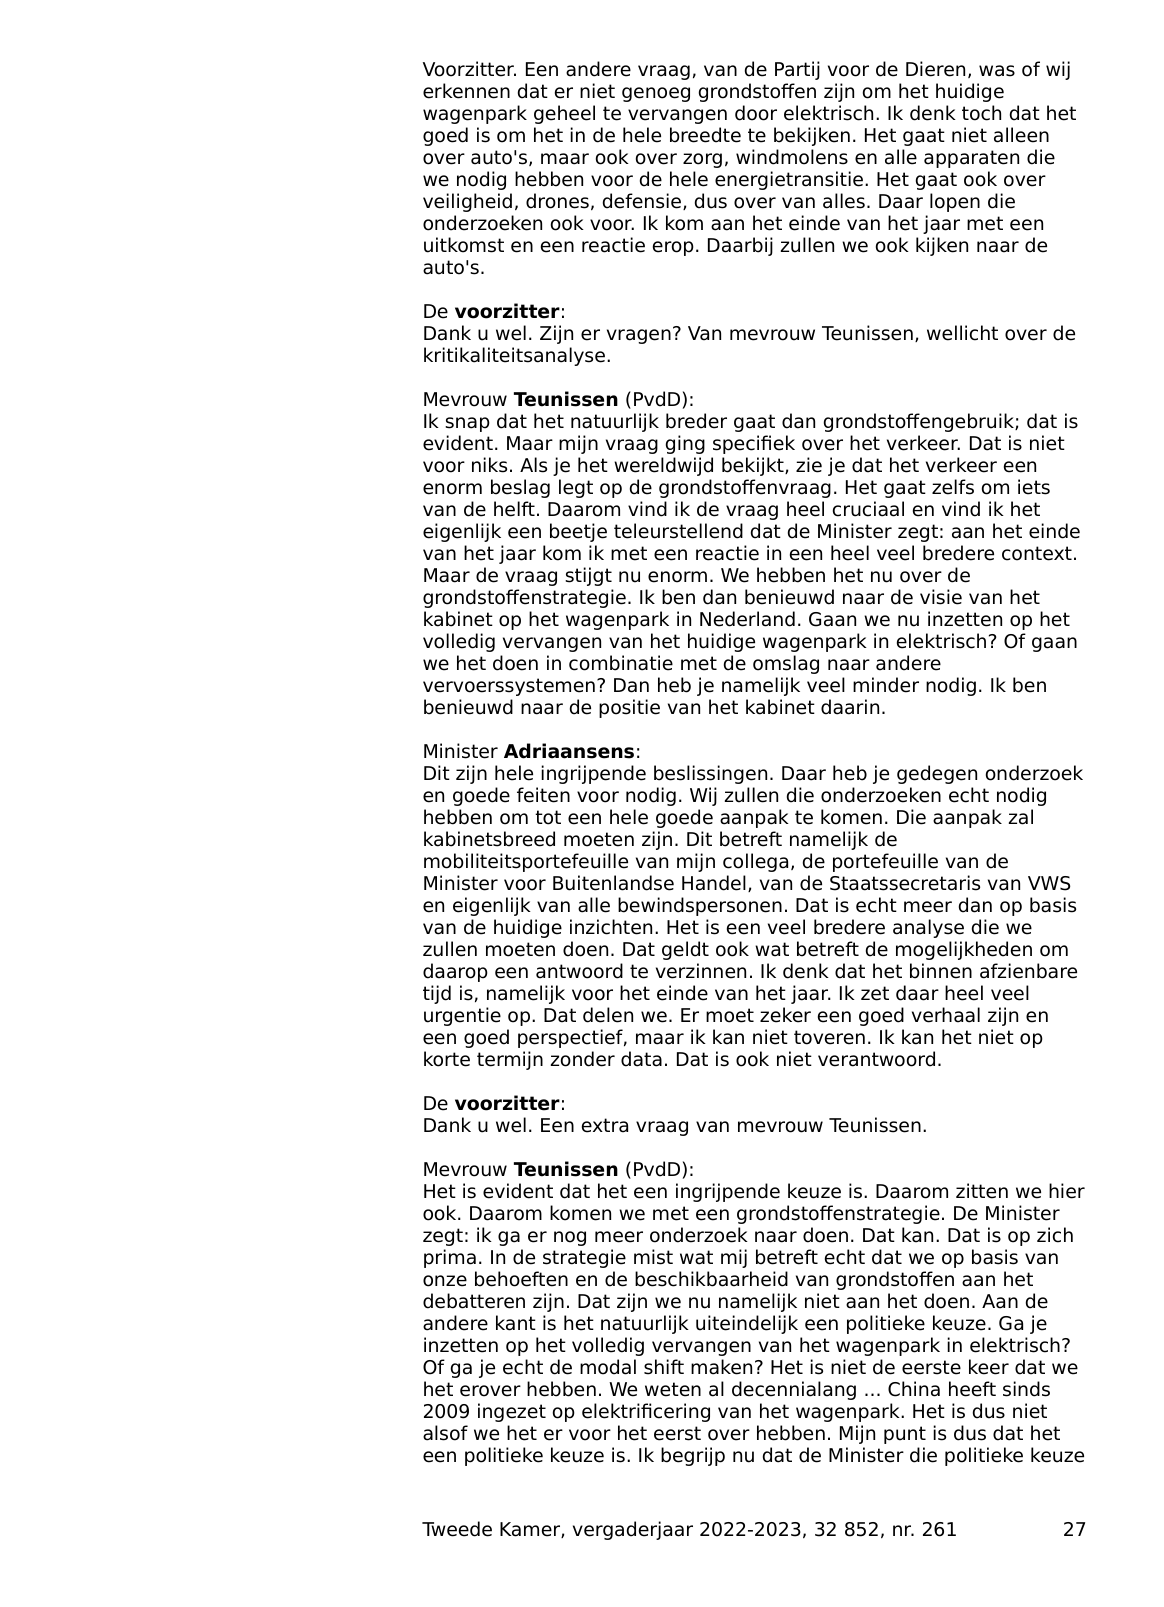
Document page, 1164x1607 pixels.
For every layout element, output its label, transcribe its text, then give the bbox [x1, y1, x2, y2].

text Ik snap dat het natuurlijk breder gaat dan grondstoffengebruik; dat is evident. Maar mijn vraag ging specifiek over het verkeer. Dat is niet voor niks. Als je het wereldwijd bekijkt, zie je dat het verkeer een enorm beslag legt op de grondstoffenvraag. Het gaat zelfs om iets van de helft. Daarom vind ik de vraag heel cruciaal en vind ik het eigenlijk een beetje teleurstellend dat de Minister zegt: aan het einde van het jaar kom ik met een reactie in een heel veel bredere context. Maar de vraag stijgt nu enorm. We hebben het nu over de grondstoffenstrategie. Ik ben dan benieuwd naar de visie van het kabinet op het wagenpark in Nederland. Gaan we nu inzetten op het volledig vervangen van het huidige wagenpark in elektrisch? Of gaan we het doen in combinatie met de omslag naar andere vervoerssystemen? Dan heb je namelijk veel minder nodig. Ik ben benieuwd naar de positie van het kabinet daarin. [422, 411, 1087, 719]
text Dank u wel. Een extra vraag van mevrouw Teunissen. [422, 1115, 1087, 1137]
text De voorzitter: [422, 301, 1087, 323]
text Dit zijn hele ingrijpende beslissingen. Daar heb je gedegen onderzoek en goede feiten voor nodig. Wij zullen die onderzoeken echt nodig hebben om tot een hele goede aanpak te komen. Die aanpak zal kabinetsbreed moeten zijn. Dit betreft namelijk de mobiliteitsportefeuille van mijn collega, de portefeuille van de Minister voor Buitenlandse Handel, van de Staatssecretaris van VWS en eigenlijk van alle bewindspersonen. Dat is echt meer dan op basis van de huidige inzichten. Het is een veel bredere analyse die we zullen moeten doen. Dat geldt ook wat betreft de mogelijkheden om daarop een antwoord te verzinnen. Ik denk dat het binnen afzienbare tijd is, namelijk voor het einde van het jaar. Ik zet daar heel veel urgentie op. Dat delen we. Er moet zeker een goed verhaal zijn en een goed perspectief, maar ik kan niet toveren. Ik kan het niet op korte termijn zonder data. Dat is ook niet verantwoord. [422, 763, 1087, 1071]
text Mevrouw Teunissen (PvdD): [422, 389, 1087, 411]
text De voorzitter: [422, 1093, 1087, 1115]
text Het is evident dat het een ingrijpende keuze is. Daarom zitten we hier ook. Daarom komen we met een grondstoffenstrategie. De Minister zegt: ik ga er nog meer onderzoek naar doen. Dat kan. Dat is op zich prima. In de strategie mist wat mij betreft echt dat we op basis van onze behoeften en de beschikbaarheid van grondstoffen aan het debatteren zijn. Dat zijn we nu namelijk niet aan het doen. Aan de andere kant is het natuurlijk uiteindelijk een politieke keuze. Ga je inzetten op het volledig vervangen van het wagenpark in elektrisch? Of ga je echt de modal shift maken? Het is niet de eerste keer dat we het erover hebben. We weten al decennialang ... China heeft sinds 2009 ingezet op elektrificering van het wagenpark. Het is dus niet alsof we het er voor het eerst over hebben. Mijn punt is dus dat het een politieke keuze is. Ik begrijp nu dat de Minister die politieke keuze [422, 1181, 1087, 1467]
text Mevrouw Teunissen (PvdD): [422, 1159, 1087, 1181]
text Voorzitter. Een andere vraag, van de Partij voor de Dieren, was of wij erkennen dat er niet genoeg grondstoffen zijn om het huidige wagenpark geheel te vervangen door elektrisch. Ik denk toch dat het goed is om het in de hele breedte te bekijken. Het gaat niet alleen over auto's, maar ook over zorg, windmolens en alle apparaten die we nodig hebben voor de hele energietransitie. Het gaat ook over veiligheid, drones, defensie, dus over van alles. Daar lopen die onderzoeken ook voor. Ik kom aan het einde van het jaar met een uitkomst en een reactie erop. Daarbij zullen we ook kijken naar de auto's. [422, 59, 1087, 279]
text Dank u wel. Zijn er vragen? Van mevrouw Teunissen, wellicht over de kritikaliteitsanalyse. [422, 323, 1087, 367]
text Minister Adriaansens: [422, 741, 1087, 763]
